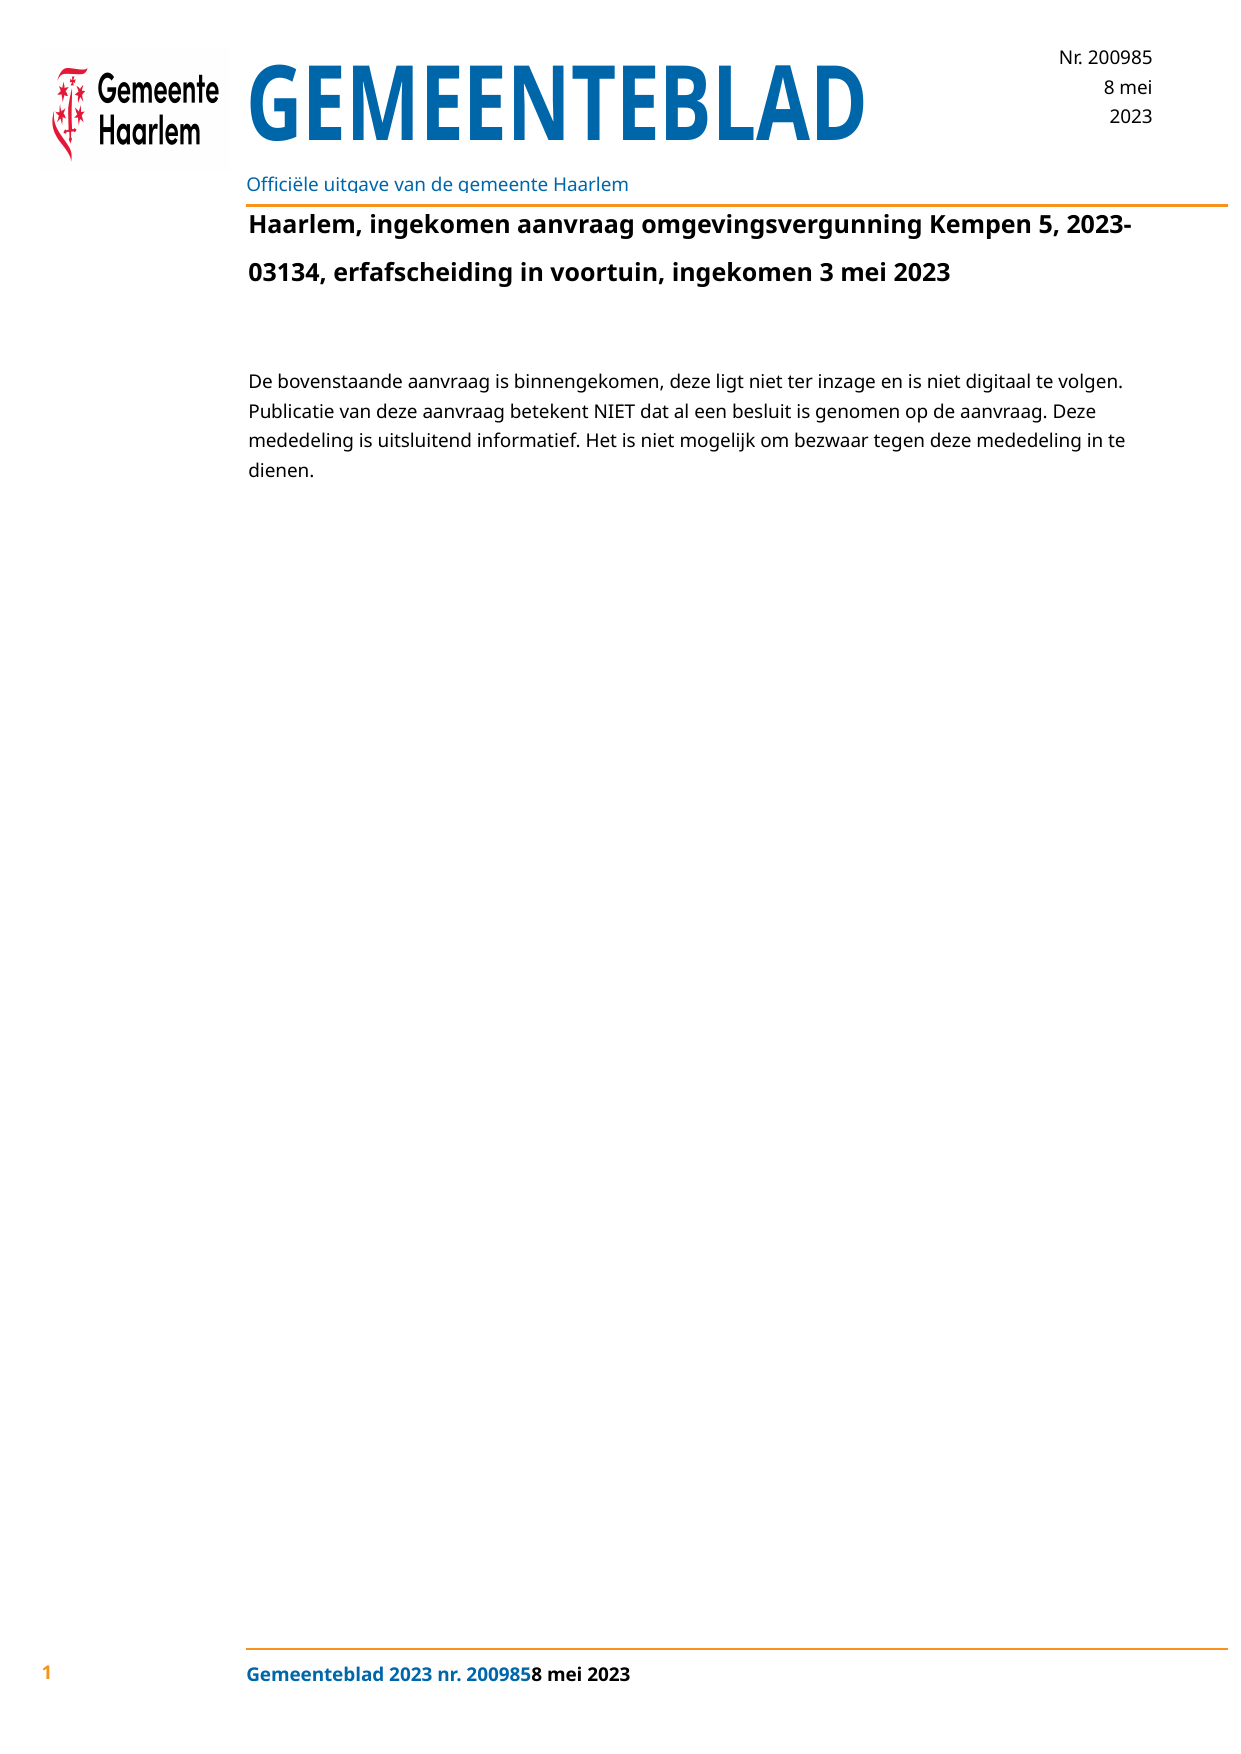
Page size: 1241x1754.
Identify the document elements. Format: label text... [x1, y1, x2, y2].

text De bovenstaande aanvraag is binnengekomen, deze ligt niet ter inzage en is niet digitaal te volgen. Publicatie van deze aanvraag betekent NIET dat al een besluit is genomen op de aanvraag. Deze mededeling is uitsluitend informatief. Het is niet mogelijk om bezwaar tegen deze mededeling in te dienen. [248, 368, 1152, 483]
text Haarlem, ingekomen aanvraag omgevingsvergunning Kempen 5, 2023-03134, erfafscheiding in voortuin, ingekomen 3 mei 2023 [248, 207, 1152, 288]
picture [41, 47, 231, 172]
